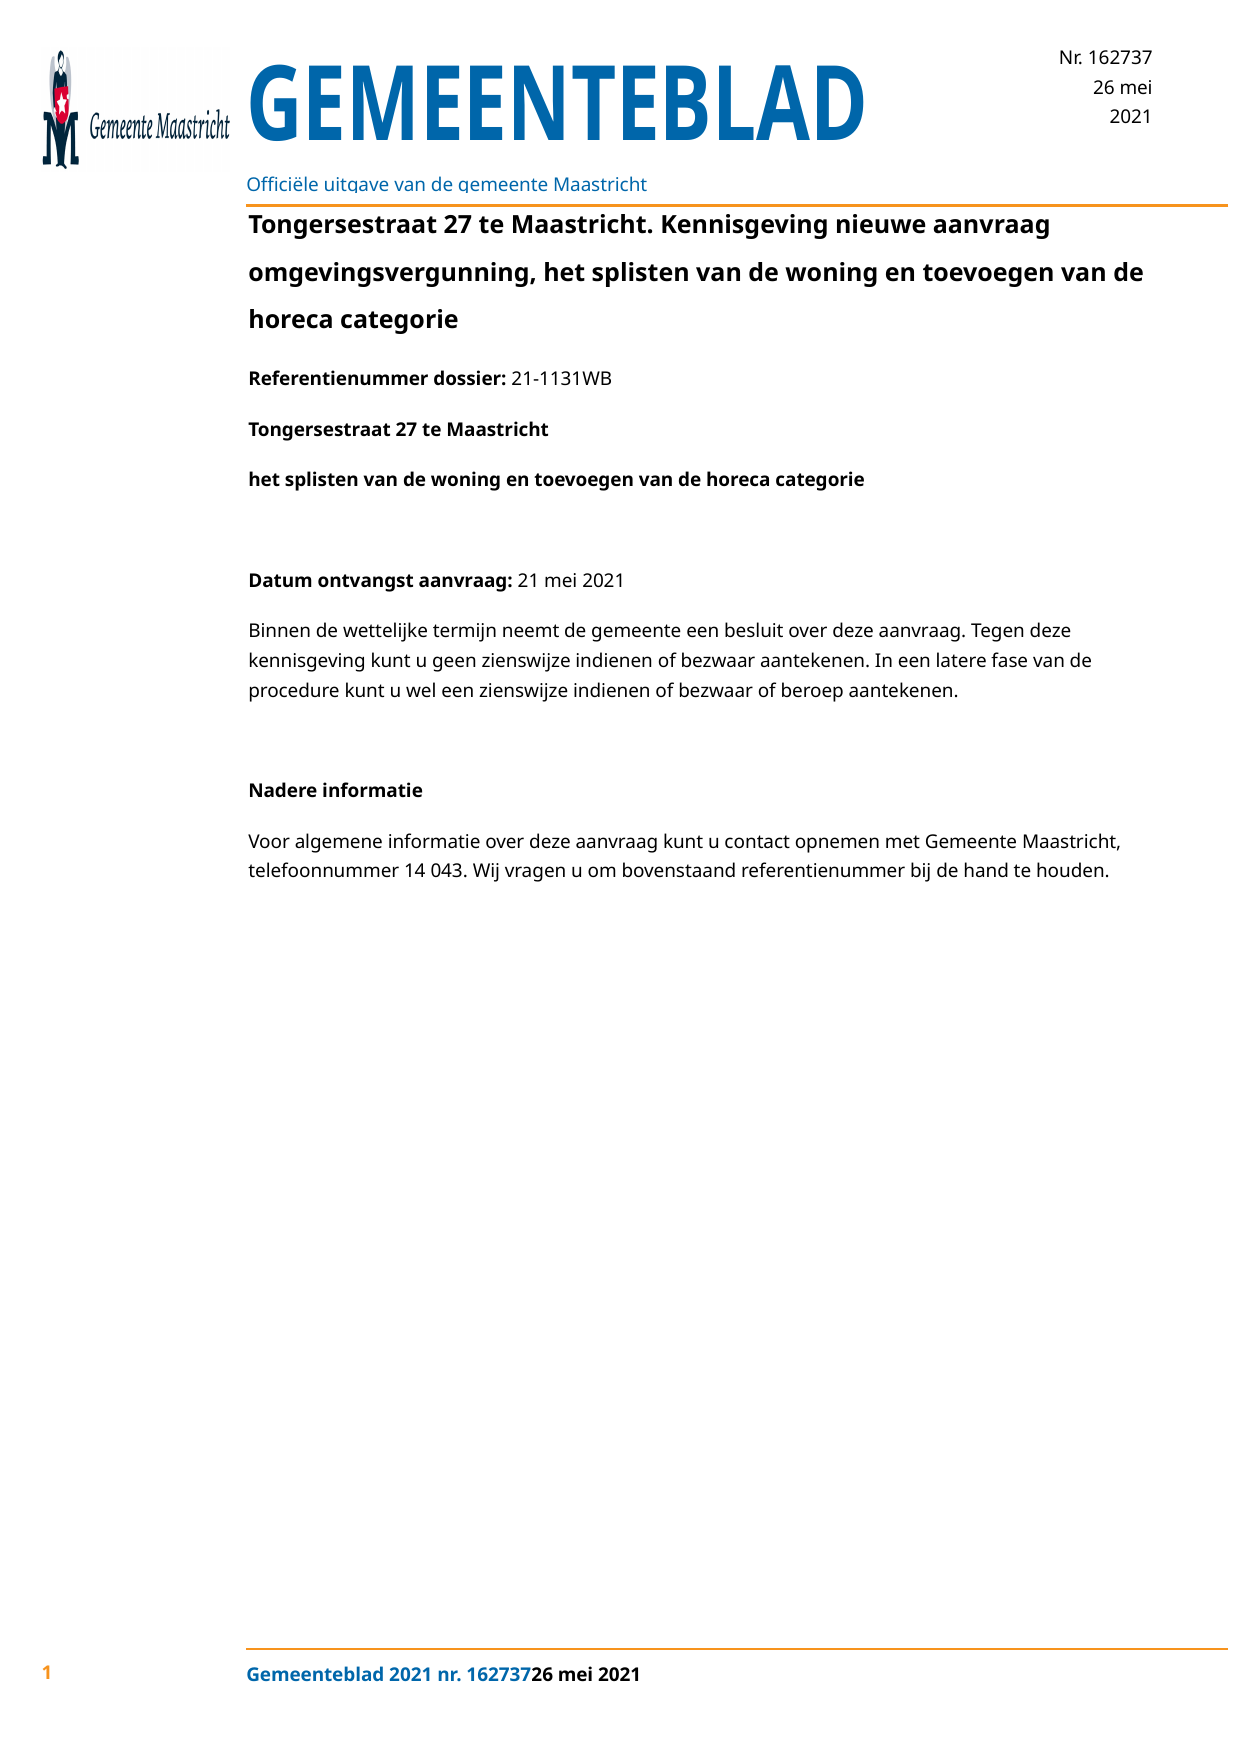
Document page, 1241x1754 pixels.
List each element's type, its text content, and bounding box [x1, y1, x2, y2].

text Tongersestraat 27 te Maastricht. Kennisgeving nieuwe aanvraag omgevingsvergunning, het splisten van de woning en toevoegen van de horeca categorie [248, 207, 1152, 336]
text Binnen de wettelijke termijn neemt de gemeente een besluit over deze aanvraag. Tegen deze kennisgeving kunt u geen zienswijze indienen of bezwaar aantekenen. In een latere fase van de procedure kunt u wel een zienswijze indienen of bezwaar of beroep aantekenen. [248, 618, 1152, 702]
text Datum ontvangst aanvraag: 21 mei 2021 [248, 567, 1152, 593]
text Referentienummer dossier: 21-1131WB [248, 366, 1152, 391]
text het splisten van de woning en toevoegen van de horeca categorie [248, 466, 1152, 492]
picture [41, 47, 231, 172]
text Voor algemene informatie over deze aanvraag kunt u contact opnemen met Gemeente Maastricht, telefoonnummer 14 043. Wij vragen u om bovenstaand referentienummer bij de hand te houden. [248, 828, 1152, 883]
text Nadere informatie [248, 778, 1152, 803]
text Tongersestraat 27 te Maastricht [248, 416, 1152, 442]
